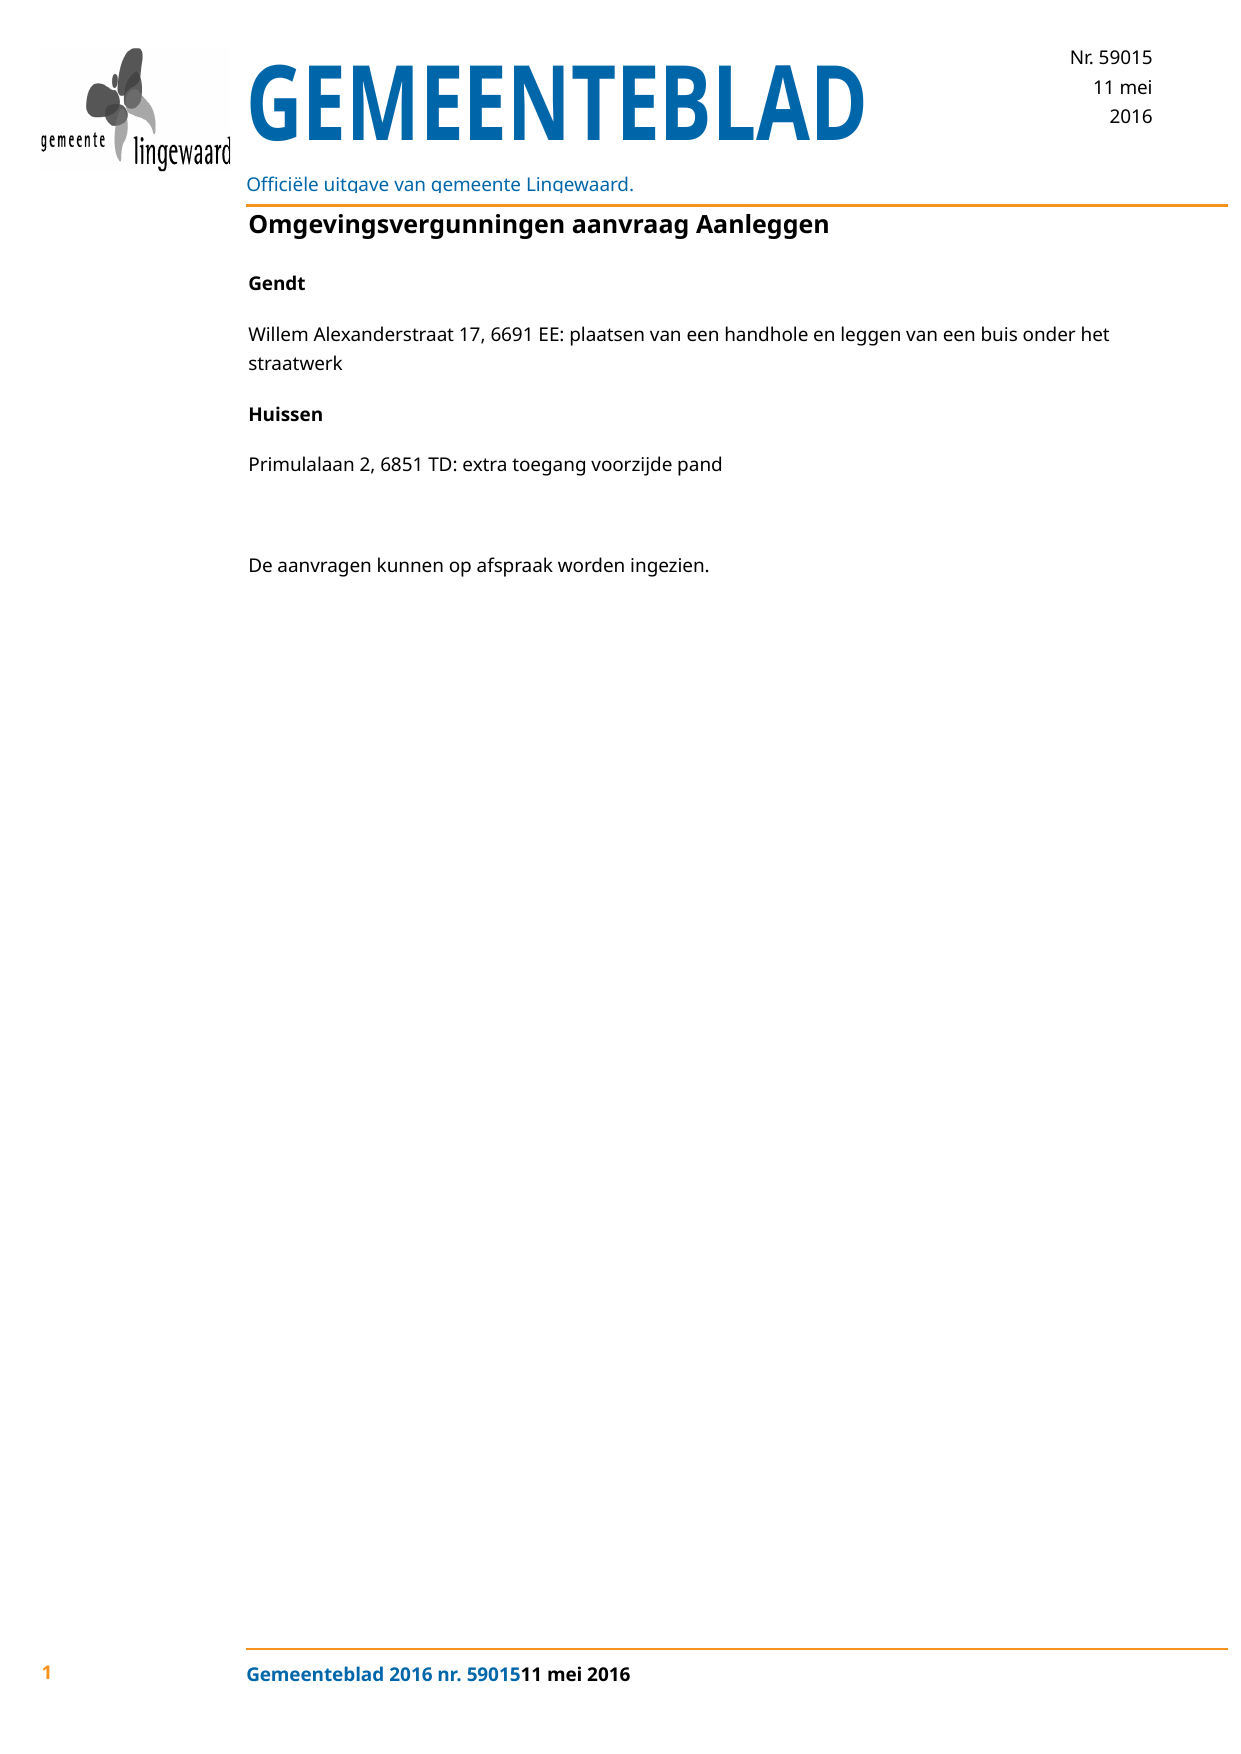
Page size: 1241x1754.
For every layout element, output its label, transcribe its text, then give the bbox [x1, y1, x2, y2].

text Gendt [248, 270, 1152, 296]
text Willem Alexanderstraat 17, 6691 EE: plaatsen van een handhole en leggen van een buis onder het straatwerk [248, 321, 1152, 376]
text Huissen [248, 401, 1152, 426]
picture [41, 47, 231, 172]
text Omgevingsvergunningen aanvraag Aanleggen [248, 207, 1152, 241]
text Primulalaan 2, 6851 TD: extra toegang voorzijde pand [248, 451, 1152, 477]
text De aanvragen kunnen op afspraak worden ingezien. [248, 552, 1152, 578]
